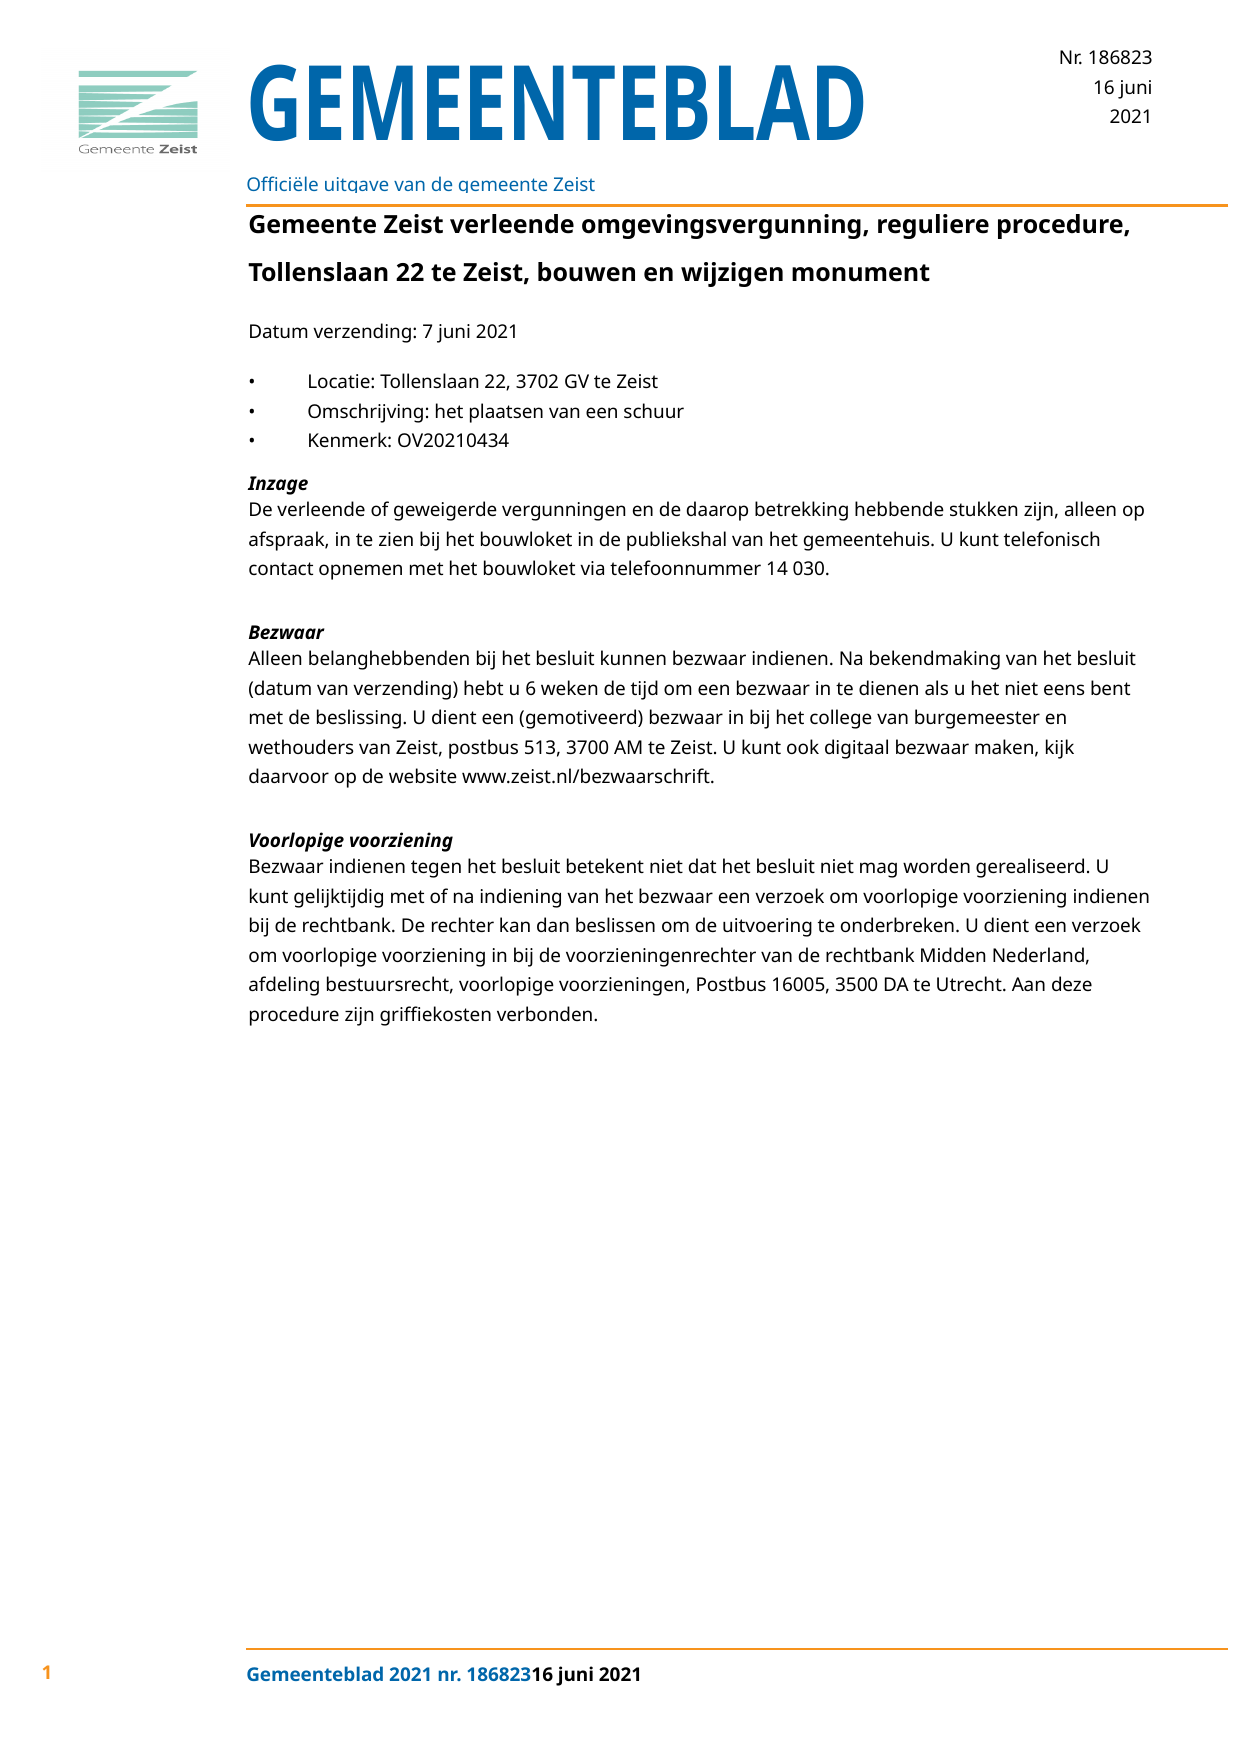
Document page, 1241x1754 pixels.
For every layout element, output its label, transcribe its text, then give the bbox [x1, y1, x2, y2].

text Inzage [248, 471, 1152, 496]
text Gemeente Zeist verleende omgevingsvergunning, reguliere procedure, Tollenslaan 22 te Zeist, bouwen en wijzigen monument [248, 207, 1152, 288]
picture [41, 47, 231, 172]
list Locatie: Tollenslaan 22, 3702 GV te Zeist [248, 368, 1152, 394]
text Alleen belanghebbenden bij het besluit kunnen bezwaar indienen. Na bekendmaking van het besluit (datum van verzending) hebt u 6 weken de tijd om een bezwaar in te dienen als u het niet eens bent met de beslissing. U dient een (gemotiveerd) bezwaar in bij het college van burgemeester en wethouders van Zeist, postbus 513, 3700 AM te Zeist. U kunt ook digitaal bezwaar maken, kijk daarvoor op de website www.zeist.nl/bezwaarschrift. [248, 645, 1152, 789]
text Voorlopige voorziening [248, 827, 1152, 853]
text De verleende of geweigerde vergunningen en de daarop betrekking hebbende stukken zijn, alleen op afspraak, in te zien bij het bouwloket in de publiekshal van het gemeentehuis. U kunt telefonisch contact opnemen met het bouwloket via telefoonnummer 14 030. [248, 496, 1152, 581]
text Datum verzending: 7 juni 2021 [248, 318, 1152, 344]
list Omschrijving: het plaatsen van een schuur [248, 398, 1152, 424]
text Bezwaar [248, 619, 1152, 645]
text Bezwaar indienen tegen het besluit betekent niet dat het besluit niet mag worden gerealiseerd. U kunt gelijktijdig met of na indiening van het bezwaar een verzoek om voorlopige voorziening indienen bij de rechtbank. De rechter kan dan beslissen om de uitvoering te onderbreken. U dient een verzoek om voorlopige voorziening in bij de voorzieningenrechter van de rechtbank Midden Nederland, afdeling bestuursrecht, voorlopige voorzieningen, Postbus 16005, 3500 DA te Utrecht. Aan deze procedure zijn griffiekosten verbonden. [248, 853, 1152, 1027]
list Kenmerk: OV20210434 [248, 427, 1152, 453]
